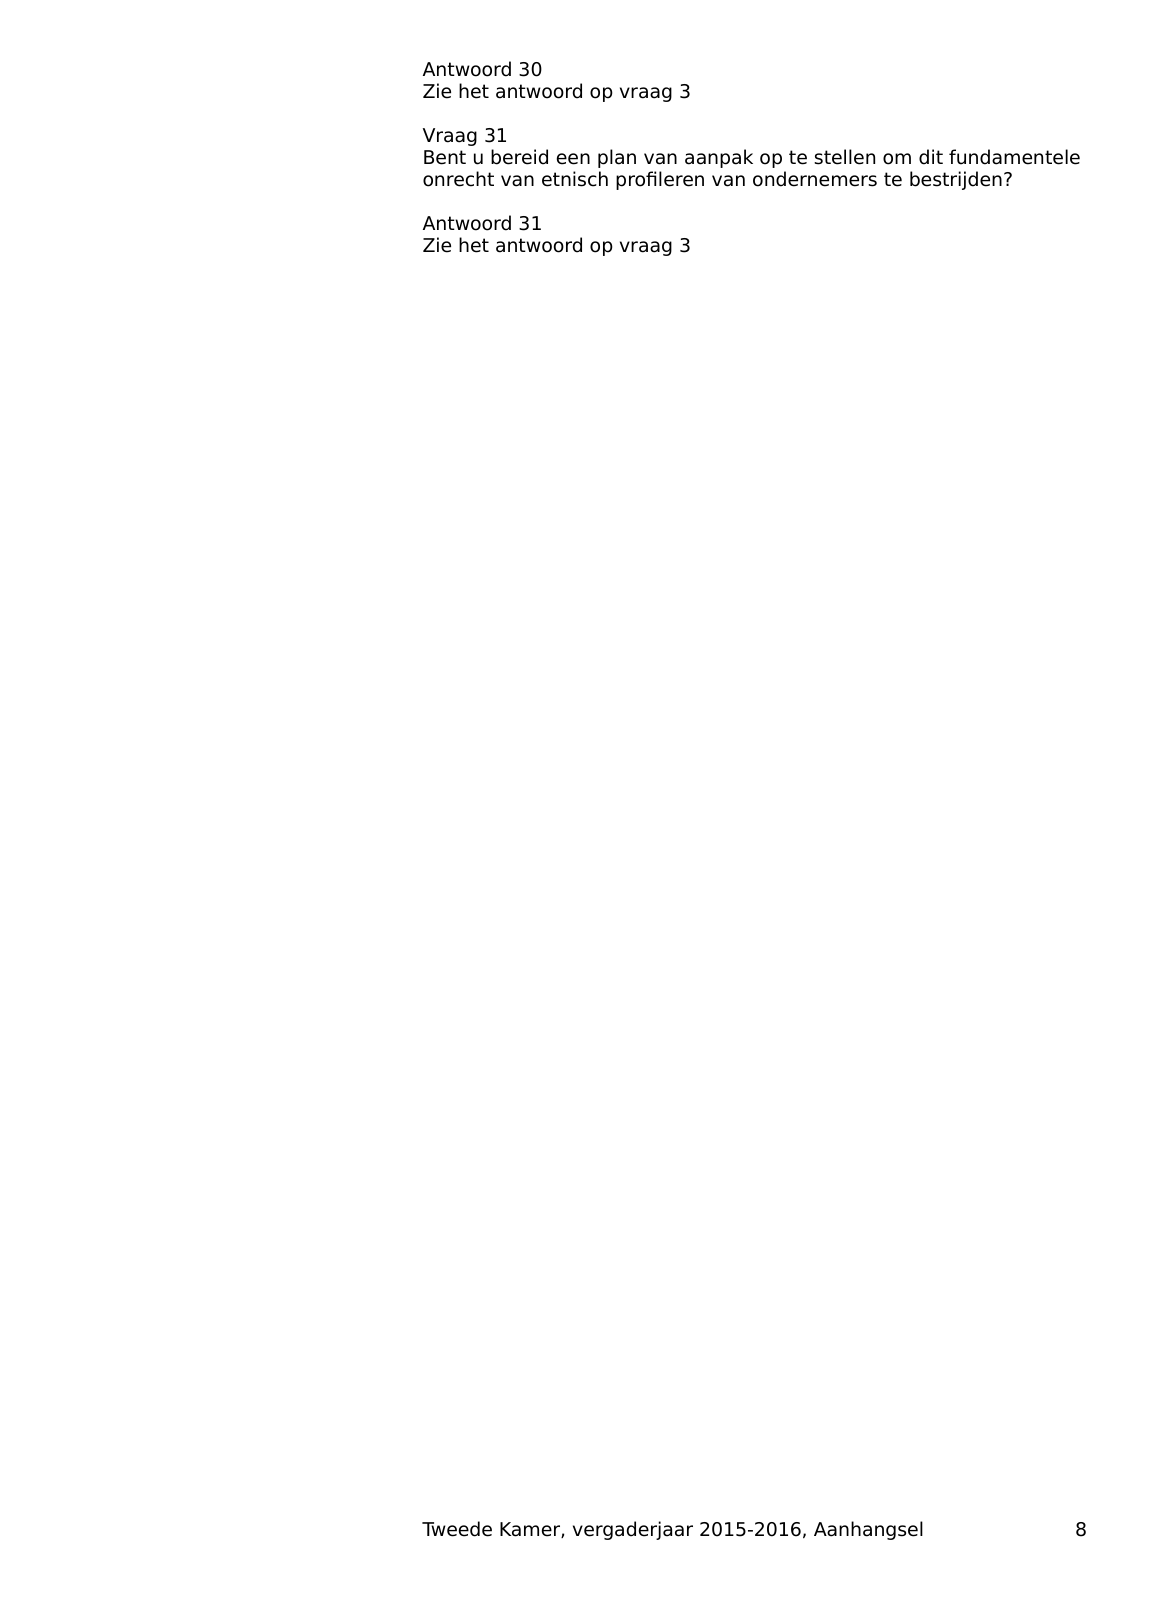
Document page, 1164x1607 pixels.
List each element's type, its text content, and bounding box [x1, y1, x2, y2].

text Antwoord 31 [422, 213, 1087, 235]
text Zie het antwoord op vraag 3 [422, 81, 1087, 103]
text Zie het antwoord op vraag 3 [422, 235, 1087, 257]
text Vraag 31 [422, 125, 1087, 147]
text Antwoord 30 [422, 59, 1087, 81]
text Bent u bereid een plan van aanpak op te stellen om dit fundamentele onrecht van etnisch profileren van ondernemers te bestrijden? [422, 147, 1087, 191]
